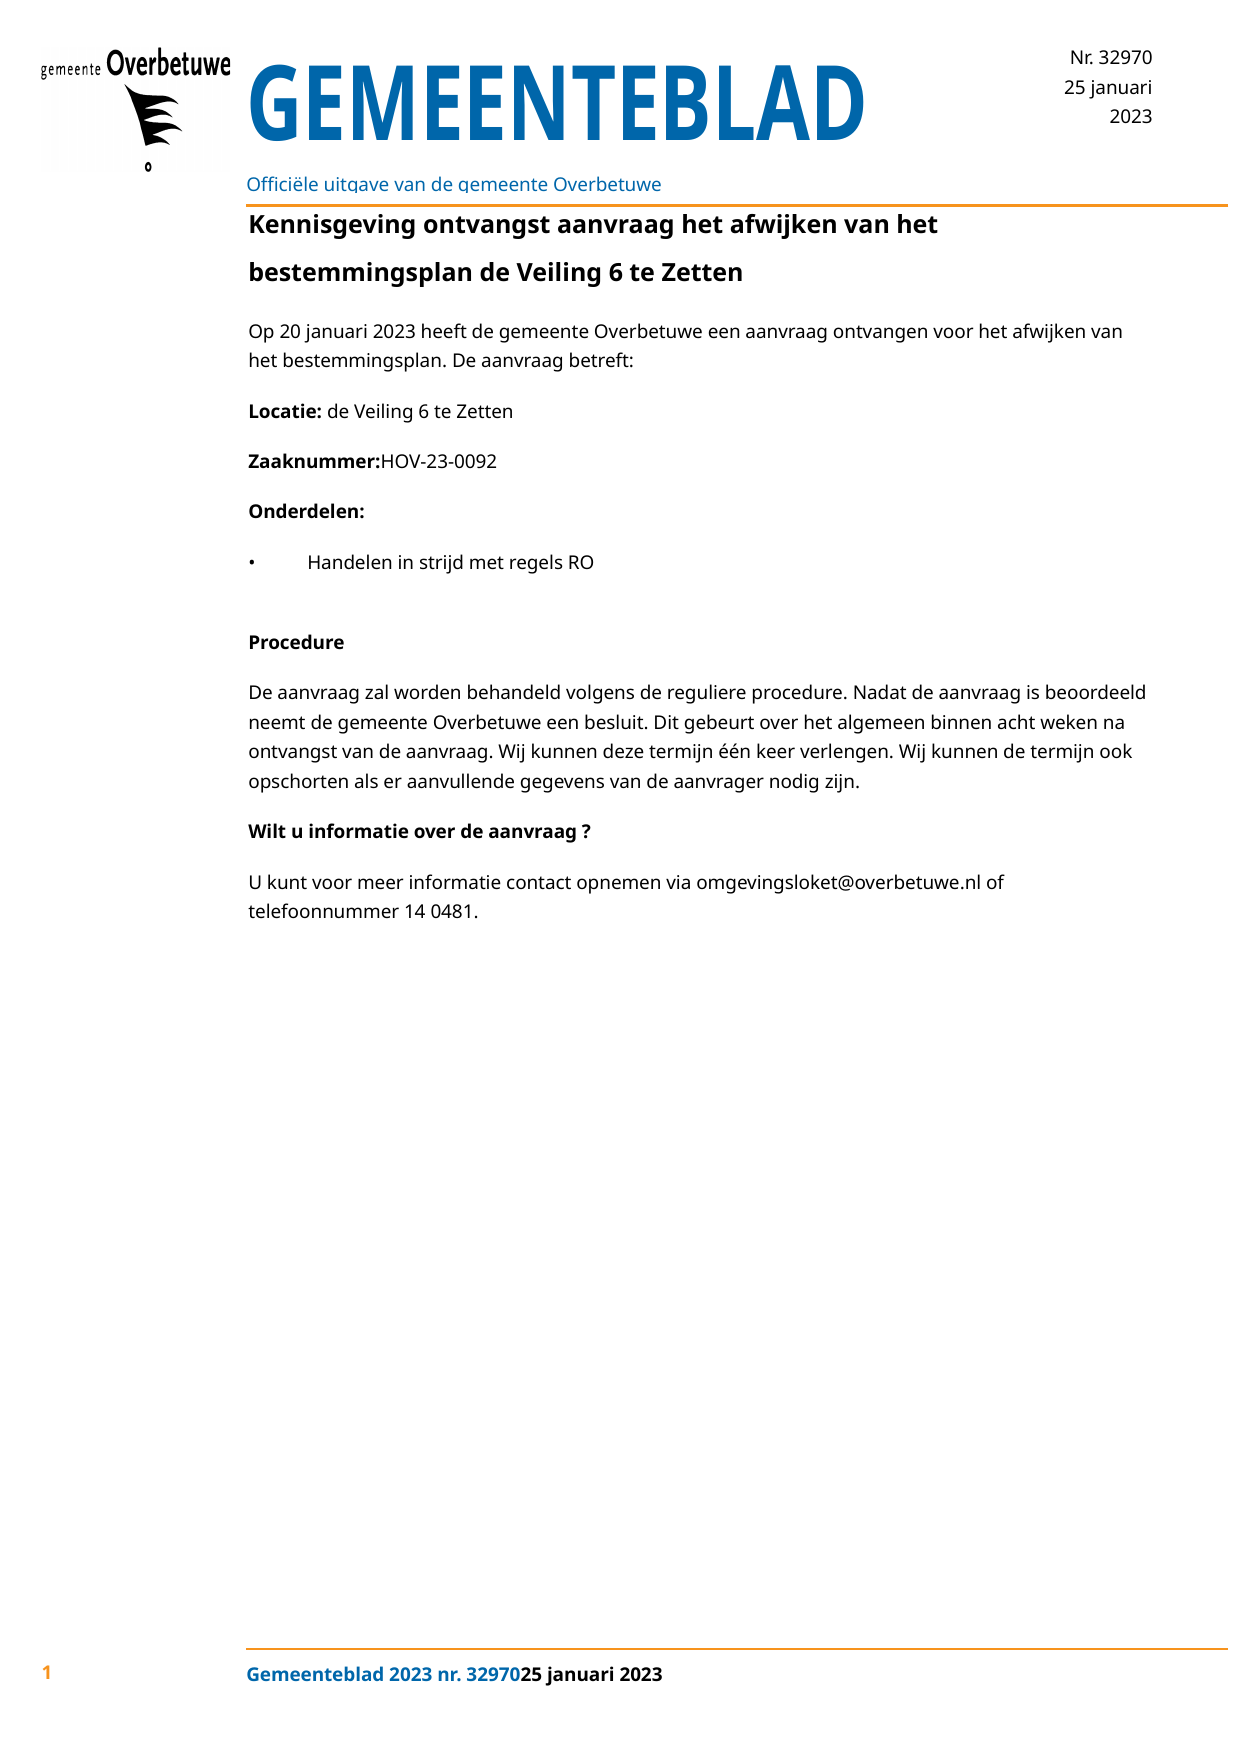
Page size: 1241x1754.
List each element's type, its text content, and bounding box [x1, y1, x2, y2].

list Handelen in strijd met regels RO [248, 549, 1152, 575]
text Op 20 januari 2023 heeft de gemeente Overbetuwe een aanvraag ontvangen voor het afwijken van het bestemmingsplan. De aanvraag betreft: [248, 318, 1152, 373]
text Onderdelen: [248, 499, 1152, 524]
text Wilt u informatie over de aanvraag ? [248, 819, 1152, 844]
text U kunt voor meer informatie contact opnemen via omgevingsloket@overbetuwe.nl of telefoonnummer 14 0481. [248, 869, 1152, 924]
text Locatie: de Veiling 6 te Zetten [248, 398, 1152, 424]
text Procedure [248, 629, 1152, 655]
picture [41, 47, 231, 172]
text Kennisgeving ontvangst aanvraag het afwijken van het bestemmingsplan de Veiling 6 te Zetten [248, 207, 1152, 288]
text De aanvraag zal worden behandeld volgens de reguliere procedure. Nadat de aanvraag is beoordeeld neemt de gemeente Overbetuwe een besluit. Dit gebeurt over het algemeen binnen acht weken na ontvangst van de aanvraag. Wij kunnen deze termijn één keer verlengen. Wij kunnen de termijn ook opschorten als er aanvullende gegevens van de aanvrager nodig zijn. [248, 679, 1152, 794]
text Zaaknummer:HOV-23-0092 [248, 448, 1152, 474]
